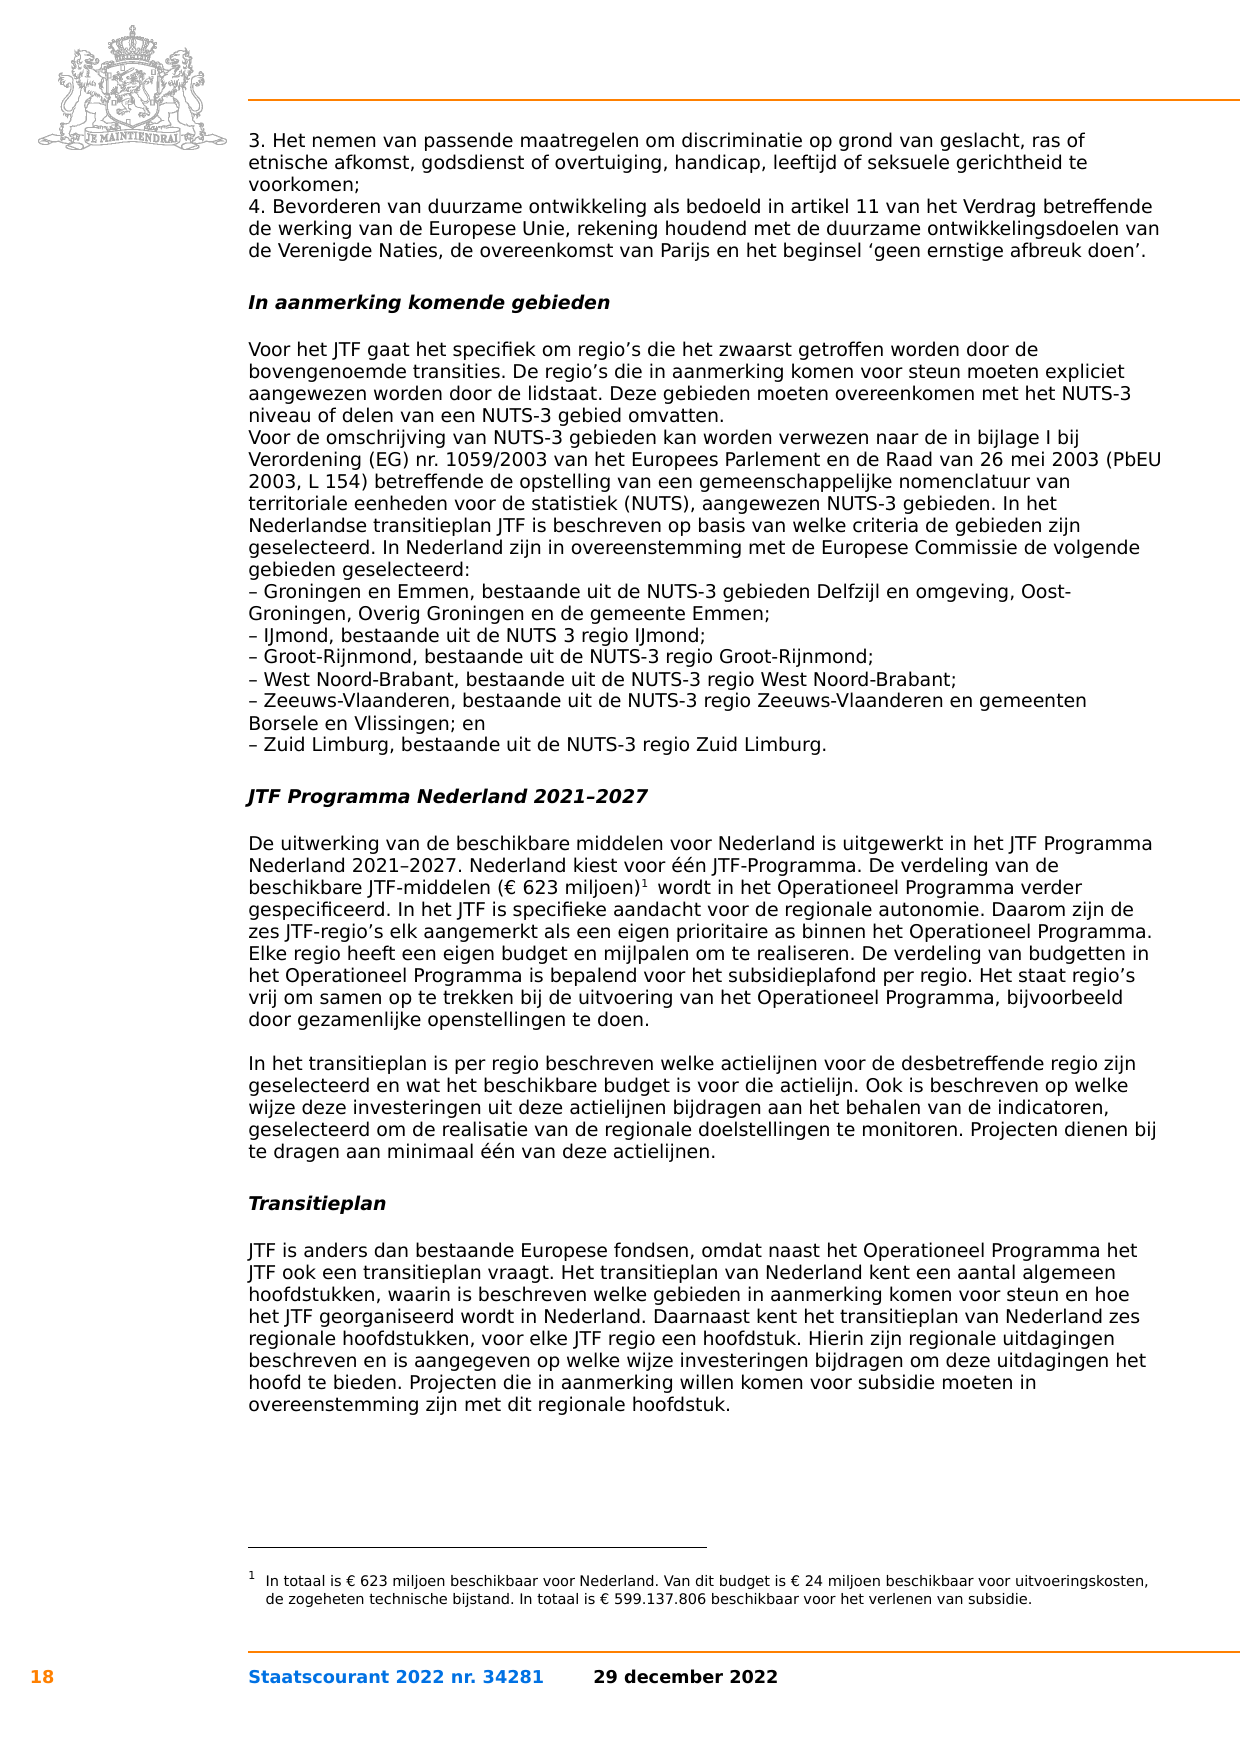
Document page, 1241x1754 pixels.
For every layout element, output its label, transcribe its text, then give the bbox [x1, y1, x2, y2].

text De uitwerking van de beschikbare middelen voor Nederland is uitgewerkt in het JTF Programma Nederland 2021–2027. Nederland kiest voor één JTF-Programma. De verdeling van de beschikbare JTF-middelen (€ 623 miljoen) wordt in het Operationeel Programma verder gespecificeerd. In het JTF is specifieke aandacht voor de regionale autonomie. Daarom zijn de zes JTF-regio’s elk aangemerkt als een eigen prioritaire as binnen het Operationeel Programma. Elke regio heeft een eigen budget en mijlpalen om te realiseren. De verdeling van budgetten in het Operationeel Programma is bepalend voor het subsidieplafond per regio. Het staat regio’s vrij om samen op te trekken bij de uitvoering van het Operationeel Programma, bijvoorbeeld door gezamenlijke openstellingen te doen. [248, 833, 1163, 1031]
text – Zuid Limburg, bestaande uit de NUTS-3 regio Zuid Limburg. [248, 734, 1163, 756]
text – Zeeuws-Vlaanderen, bestaande uit de NUTS-3 regio Zeeuws-Vlaanderen en gemeenten Borsele en Vlissingen; en [248, 690, 1163, 734]
text In totaal is € 623 miljoen beschikbaar voor Nederland. Van dit budget is € 24 miljoen beschikbaar voor uitvoeringskosten, de zogeheten technische bijstand. In totaal is € 599.137.806 beschikbaar voor het verlenen van subsidie. [248, 1569, 1163, 1608]
text 4. Bevorderen van duurzame ontwikkeling als bedoeld in artikel 11 van het Verdrag betreffende de werking van de Europese Unie, rekening houdend met de duurzame ontwikkelingsdoelen van de Verenigde Naties, de overeenkomst van Parijs en het beginsel ‘geen ernstige afbreuk doen’. [248, 196, 1163, 262]
subtitle In aanmerking komende gebieden [248, 292, 1163, 314]
text 3. Het nemen van passende maatregelen om discriminatie op grond van geslacht, ras of etnische afkomst, godsdienst of overtuiging, handicap, leeftijd of seksuele gerichtheid te voorkomen; [248, 130, 1163, 196]
text – West Noord-Brabant, bestaande uit de NUTS-3 regio West Noord-Brabant; [248, 668, 1163, 690]
text – Groningen en Emmen, bestaande uit de NUTS-3 gebieden Delfzijl en omgeving, Oost-Groningen, Overig Groningen en de gemeente Emmen; [248, 581, 1163, 624]
text JTF is anders dan bestaande Europese fondsen, omdat naast het Operationeel Programma het JTF ook een transitieplan vraagt. Het transitieplan van Nederland kent een aantal algemeen hoofdstukken, waarin is beschreven welke gebieden in aanmerking komen voor steun en hoe het JTF georganiseerd wordt in Nederland. Daarnaast kent het transitieplan van Nederland zes regionale hoofdstukken, voor elke JTF regio een hoofdstuk. Hierin zijn regionale uitdagingen beschreven en is aangegeven op welke wijze investeringen bijdragen om deze uitdagingen het hoofd te bieden. Projecten die in aanmerking willen komen voor subsidie moeten in overeenstemming zijn met dit regionale hoofdstuk. [248, 1240, 1163, 1416]
text Voor het JTF gaat het specifiek om regio’s die het zwaarst getroffen worden door de bovengenoemde transities. De regio’s die in aanmerking komen voor steun moeten expliciet aangewezen worden door de lidstaat. Deze gebieden moeten overeenkomen met het NUTS-3 niveau of delen van een NUTS-3 gebied omvatten. [248, 339, 1163, 427]
picture [38, 25, 227, 150]
text – IJmond, bestaande uit de NUTS 3 regio IJmond; [248, 624, 1163, 646]
text – Groot-Rijnmond, bestaande uit de NUTS-3 regio Groot-Rijnmond; [248, 646, 1163, 668]
subtitle Transitieplan [248, 1193, 1163, 1215]
subtitle JTF Programma Nederland 2021–2027 [248, 786, 1163, 808]
text Voor de omschrijving van NUTS-3 gebieden kan worden verwezen naar de in bijlage I bij Verordening (EG) nr. 1059/2003 van het Europees Parlement en de Raad van 26 mei 2003 (PbEU 2003, L 154) betreffende de opstelling van een gemeenschappelijke nomenclatuur van territoriale eenheden voor de statistiek (NUTS), aangewezen NUTS-3 gebieden. In het Nederlandse transitieplan JTF is beschreven op basis van welke criteria de gebieden zijn geselecteerd. In Nederland zijn in overeenstemming met de Europese Commissie de volgende gebieden geselecteerd: [248, 427, 1163, 581]
text In het transitieplan is per regio beschreven welke actielijnen voor de desbetreffende regio zijn geselecteerd en wat het beschikbare budget is voor die actielijn. Ook is beschreven op welke wijze deze investeringen uit deze actielijnen bijdragen aan het behalen van de indicatoren, geselecteerd om de realisatie van de regionale doelstellingen te monitoren. Projecten dienen bij te dragen aan minimaal één van deze actielijnen. [248, 1053, 1163, 1163]
